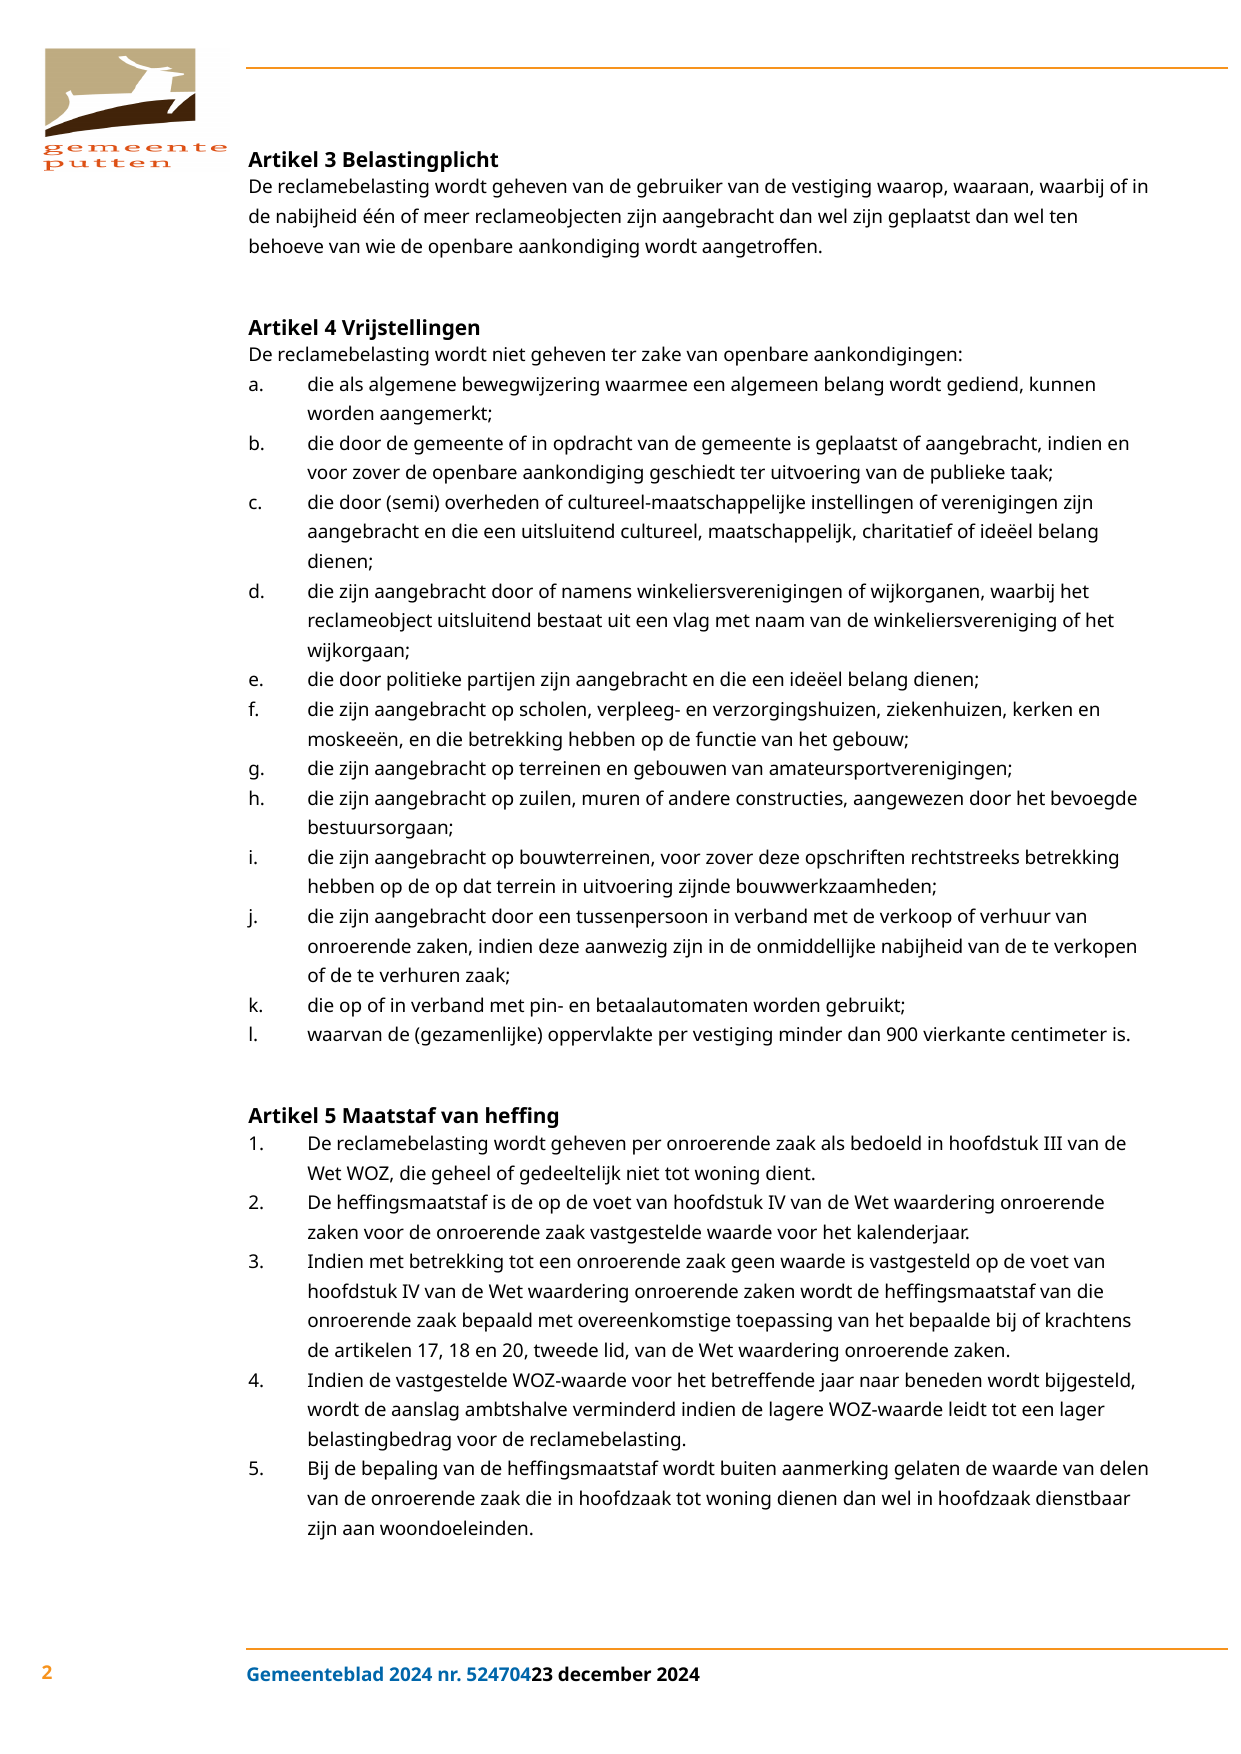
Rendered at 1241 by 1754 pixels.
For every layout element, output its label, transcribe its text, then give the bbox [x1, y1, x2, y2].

list die op of in verband met pin- en betaalautomaten worden gebruikt; [248, 992, 1152, 1018]
text De reclamebelasting wordt niet geheven ter zake van openbare aankondigingen: [248, 341, 1152, 367]
list die zijn aangebracht op zuilen, muren of andere constructies, aangewezen door het bevoegde bestuursorgaan; [248, 785, 1152, 840]
text Artikel 5 Maatstaf van heffing [248, 1102, 1152, 1130]
list De heffingsmaatstaf is de op de voet van hoofdstuk IV van de Wet waardering onroerende zaken voor de onroerende zaak vastgestelde waarde voor het kalenderjaar. [248, 1189, 1152, 1244]
text De reclamebelasting wordt geheven van de gebruiker van de vestiging waarop, waaraan, waarbij of in de nabijheid één of meer reclameobjecten zijn aangebracht dan wel zijn geplaatst dan wel ten behoeve van wie de openbare aankondiging wordt aangetroffen. [248, 174, 1152, 258]
list die door politieke partijen zijn aangebracht en die een ideëel belang dienen; [248, 667, 1152, 692]
list De reclamebelasting wordt geheven per onroerende zaak als bedoeld in hoofdstuk III van de Wet WOZ, die geheel of gedeeltelijk niet tot woning dient. [248, 1130, 1152, 1185]
picture [41, 47, 231, 172]
list die zijn aangebracht door of namens winkeliersverenigingen of wijkorganen, waarbij het reclameobject uitsluitend bestaat uit een vlag met naam van de winkeliersvereniging of het wijkorgaan; [248, 578, 1152, 663]
list die als algemene bewegwijzering waarmee een algemeen belang wordt gediend, kunnen worden aangemerkt; [248, 371, 1152, 426]
list die zijn aangebracht op terreinen en gebouwen van amateursportverenigingen; [248, 755, 1152, 781]
list Indien met betrekking tot een onroerende zaak geen waarde is vastgesteld op de voet van hoofdstuk IV van de Wet waardering onroerende zaken wordt de heffingsmaatstaf van die onroerende zaak bepaald met overeenkomstige toepassing van het bepaalde bij of krachtens de artikelen 17, 18 en 20, tweede lid, van de Wet waardering onroerende zaken. [248, 1248, 1152, 1363]
list Indien de vastgestelde WOZ-waarde voor het betreffende jaar naar beneden wordt bijgesteld, wordt de aanslag ambtshalve verminderd indien de lagere WOZ-waarde leidt tot een lager belastingbedrag voor de reclamebelasting. [248, 1367, 1152, 1452]
text Artikel 4 Vrijstellingen [248, 313, 1152, 341]
list Bij de bepaling van de heffingsmaatstaf wordt buiten aanmerking gelaten de waarde van delen van de onroerende zaak die in hoofdzaak tot woning dienen dan wel in hoofdzaak dienstbaar zijn aan woondoeleinden. [248, 1456, 1152, 1540]
list die door (semi) overheden of cultureel-maatschappelijke instellingen of verenigingen zijn aangebracht en die een uitsluitend cultureel, maatschappelijk, charitatief of ideëel belang dienen; [248, 489, 1152, 574]
list die zijn aangebracht op bouwterreinen, voor zover deze opschriften rechtstreeks betrekking hebben op de op dat terrein in uitvoering zijnde bouwwerkzaamheden; [248, 844, 1152, 899]
list die zijn aangebracht door een tussenpersoon in verband met de verkoop of verhuur van onroerende zaken, indien deze aanwezig zijn in de onmiddellijke nabijheid van de te verkopen of de te verhuren zaak; [248, 903, 1152, 988]
text Artikel 3 Belastingplicht [248, 145, 1152, 174]
list die zijn aangebracht op scholen, verpleeg- en verzorgingshuizen, ziekenhuizen, kerken en moskeeën, en die betrekking hebben op de functie van het gebouw; [248, 696, 1152, 752]
list waarvan de (gezamenlijke) oppervlakte per vestiging minder dan 900 vierkante centimeter is. [248, 1022, 1152, 1047]
list die door de gemeente of in opdracht van de gemeente is geplaatst of aangebracht, indien en voor zover de openbare aankondiging geschiedt ter uitvoering van de publieke taak; [248, 430, 1152, 485]
